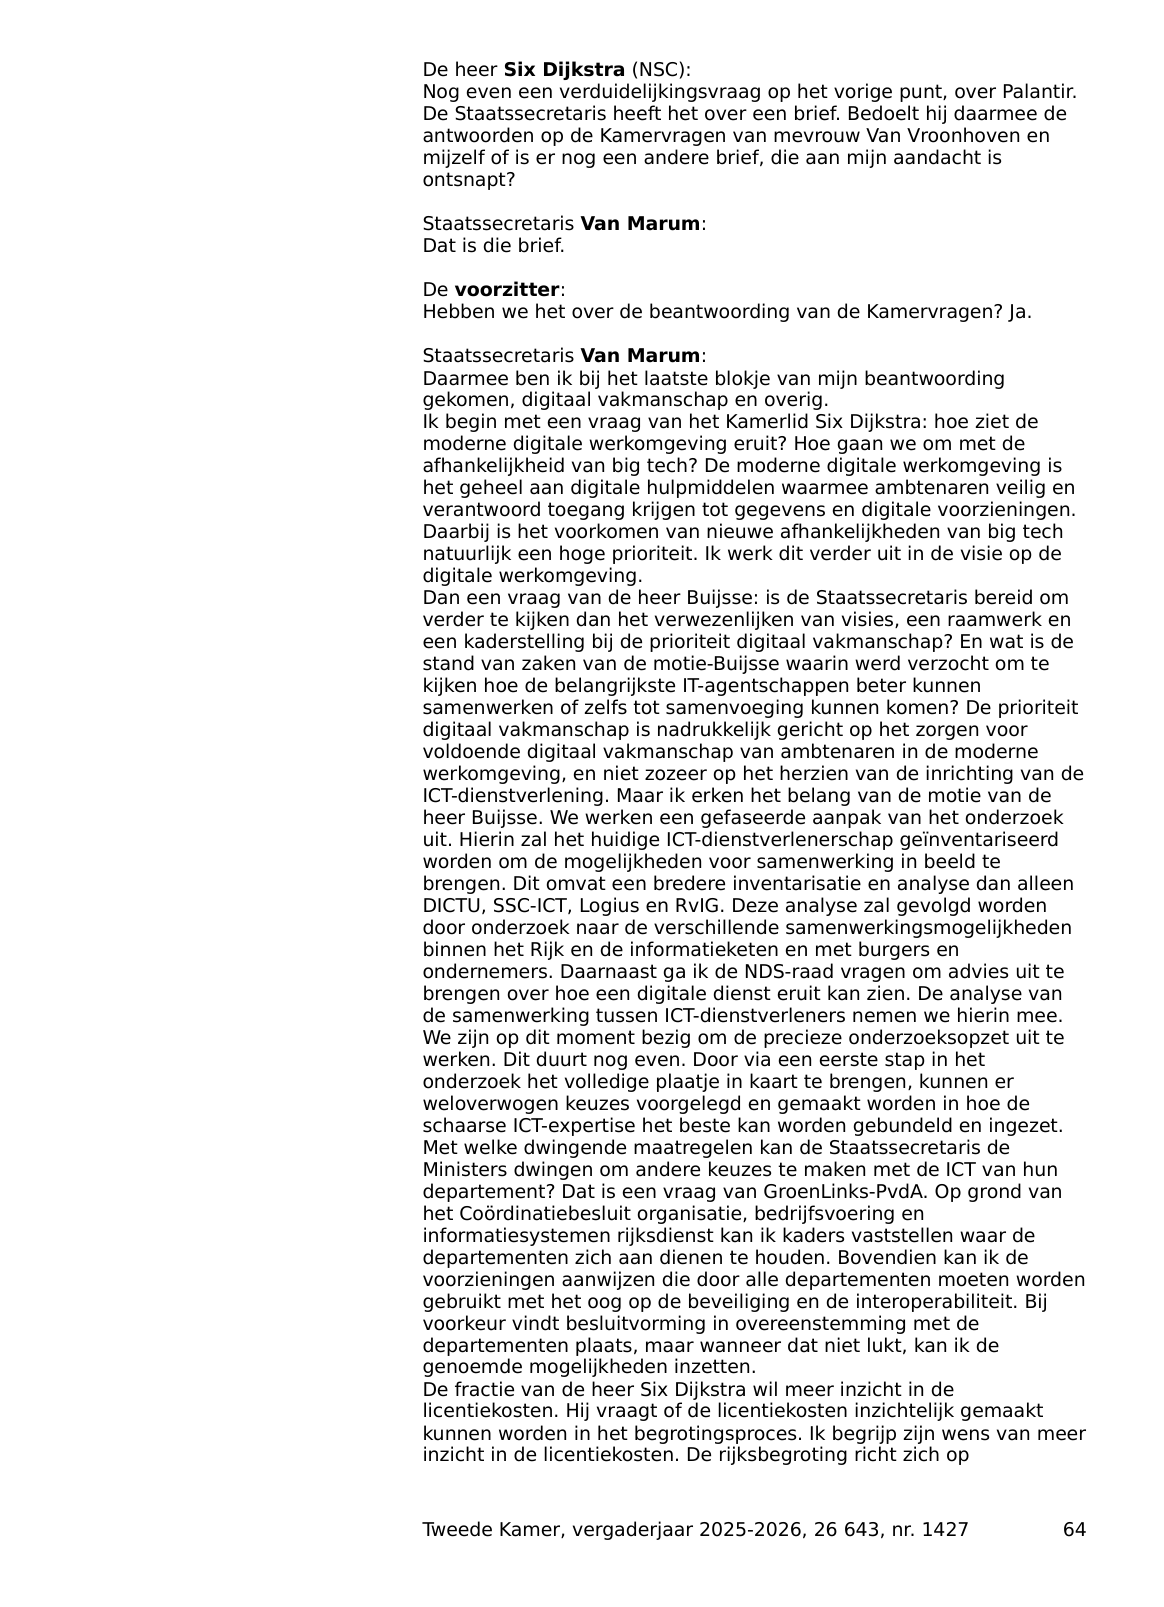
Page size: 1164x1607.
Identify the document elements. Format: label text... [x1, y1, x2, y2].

text De fractie van de heer Six Dijkstra wil meer inzicht in de licentiekosten. Hij vraagt of de licentiekosten inzichtelijk gemaakt kunnen worden in het begrotingsproces. Ik begrijp zijn wens van meer inzicht in de licentiekosten. De rijksbegroting richt zich op [422, 1378, 1087, 1466]
text Ik begin met een vraag van het Kamerlid Six Dijkstra: hoe ziet de moderne digitale werkomgeving eruit? Hoe gaan we om met de afhankelijkheid van big tech? De moderne digitale werkomgeving is het geheel aan digitale hulpmiddelen waarmee ambtenaren veilig en verantwoord toegang krijgen tot gegevens en digitale voorzieningen. Daarbij is het voorkomen van nieuwe afhankelijkheden van big tech natuurlijk een hoge prioriteit. Ik werk dit verder uit in de visie op de digitale werkomgeving. [422, 411, 1087, 587]
text De heer Six Dijkstra (NSC): [422, 59, 1087, 81]
text Staatssecretaris Van Marum: [422, 345, 1087, 367]
text Daarmee ben ik bij het laatste blokje van mijn beantwoording gekomen, digitaal vakmanschap en overig. [422, 367, 1087, 411]
text Staatssecretaris Van Marum: [422, 213, 1087, 235]
text Dan een vraag van de heer Buijsse: is de Staatssecretaris bereid om verder te kijken dan het verwezenlijken van visies, een raamwerk en een kaderstelling bij de prioriteit digitaal vakmanschap? En wat is de stand van zaken van de motie-Buijsse waarin werd verzocht om te kijken hoe de belangrijkste IT-agentschappen beter kunnen samenwerken of zelfs tot samenvoeging kunnen komen? De prioriteit digitaal vakmanschap is nadrukkelijk gericht op het zorgen voor voldoende digitaal vakmanschap van ambtenaren in de moderne werkomgeving, en niet zozeer op het herzien van de inrichting van de ICT-dienstverlening. Maar ik erken het belang van de motie van de heer Buijsse. We werken een gefaseerde aanpak van het onderzoek uit. Hierin zal het huidige ICT-dienstverlenerschap geïnventariseerd worden om de mogelijkheden voor samenwerking in beeld te brengen. Dit omvat een bredere inventarisatie en analyse dan alleen DICTU, SSC-ICT, Logius en RvIG. Deze analyse zal gevolgd worden door onderzoek naar de verschillende samenwerkingsmogelijkheden binnen het Rijk en de informatieketen en met burgers en ondernemers. Daarnaast ga ik de NDS-raad vragen om advies uit te brengen over hoe een digitale dienst eruit kan zien. De analyse van de samenwerking tussen ICT-dienstverleners nemen we hierin mee. We zijn op dit moment bezig om de precieze onderzoeksopzet uit te werken. Dit duurt nog even. Door via een eerste stap in het onderzoek het volledige plaatje in kaart te brengen, kunnen er weloverwogen keuzes voorgelegd en gemaakt worden in hoe de schaarse ICT-expertise het beste kan worden gebundeld en ingezet. [422, 587, 1087, 1137]
text Hebben we het over de beantwoording van de Kamervragen? Ja. [422, 301, 1087, 323]
text De voorzitter: [422, 279, 1087, 301]
text Dat is die brief. [422, 235, 1087, 257]
text Met welke dwingende maatregelen kan de Staatssecretaris de Ministers dwingen om andere keuzes te maken met de ICT van hun departement? Dat is een vraag van GroenLinks-PvdA. Op grond van het Coördinatiebesluit organisatie, bedrijfsvoering en informatiesystemen rijksdienst kan ik kaders vaststellen waar de departementen zich aan dienen te houden. Bovendien kan ik de voorzieningen aanwijzen die door alle departementen moeten worden gebruikt met het oog op de beveiliging en de interoperabiliteit. Bij voorkeur vindt besluitvorming in overeenstemming met de departementen plaats, maar wanneer dat niet lukt, kan ik de genoemde mogelijkheden inzetten. [422, 1137, 1087, 1378]
text Nog even een verduidelijkingsvraag op het vorige punt, over Palantir. De Staatssecretaris heeft het over een brief. Bedoelt hij daarmee de antwoorden op de Kamervragen van mevrouw Van Vroonhoven en mijzelf of is er nog een andere brief, die aan mijn aandacht is ontsnapt? [422, 81, 1087, 191]
